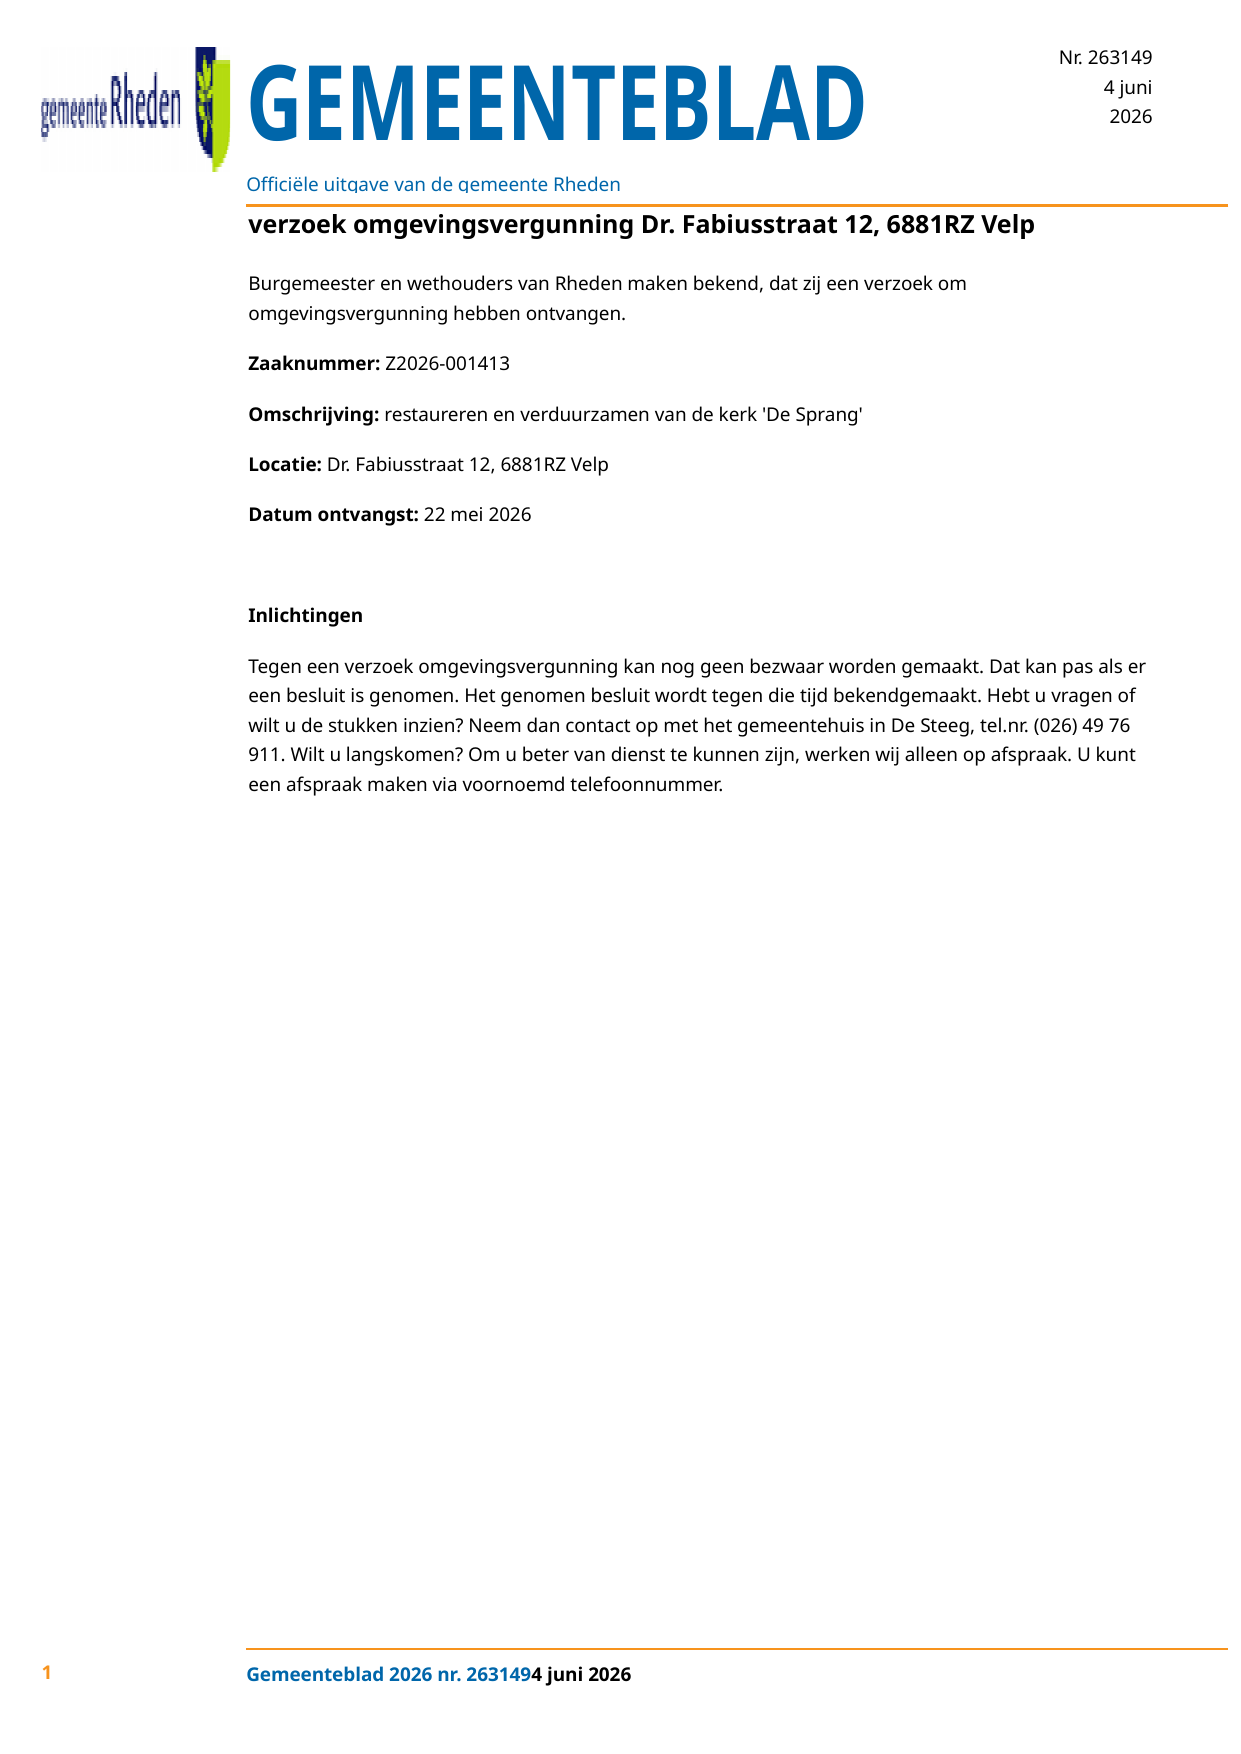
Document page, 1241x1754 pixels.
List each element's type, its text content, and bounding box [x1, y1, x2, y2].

text Zaaknummer: Z2026-001413 [248, 350, 1152, 376]
text Burgemeester en wethouders van Rheden maken bekend, dat zij een verzoek om omgevingsvergunning hebben ontvangen. [248, 270, 1152, 326]
text Tegen een verzoek omgevingsvergunning kan nog geen bezwaar worden gemaakt. Dat kan pas als er een besluit is genomen. Het genomen besluit wordt tegen die tijd bekendgemaakt. Hebt u vragen of wilt u de stukken inzien? Neem dan contact op met het gemeentehuis in De Steeg, tel.nr. (026) 49 76 911. Wilt u langskomen? Om u beter van dienst te kunnen zijn, werken wij alleen op afspraak. U kunt een afspraak maken via voornoemd telefoonnummer. [248, 653, 1152, 797]
text Locatie: Dr. Fabiusstraat 12, 6881RZ Velp [248, 451, 1152, 477]
text Inlichtingen [248, 602, 1152, 628]
picture [41, 47, 231, 172]
text Datum ontvangst: 22 mei 2026 [248, 502, 1152, 527]
text verzoek omgevingsvergunning Dr. Fabiusstraat 12, 6881RZ Velp [248, 207, 1152, 241]
text Omschrijving: restaureren en verduurzamen van de kerk 'De Sprang' [248, 401, 1152, 426]
